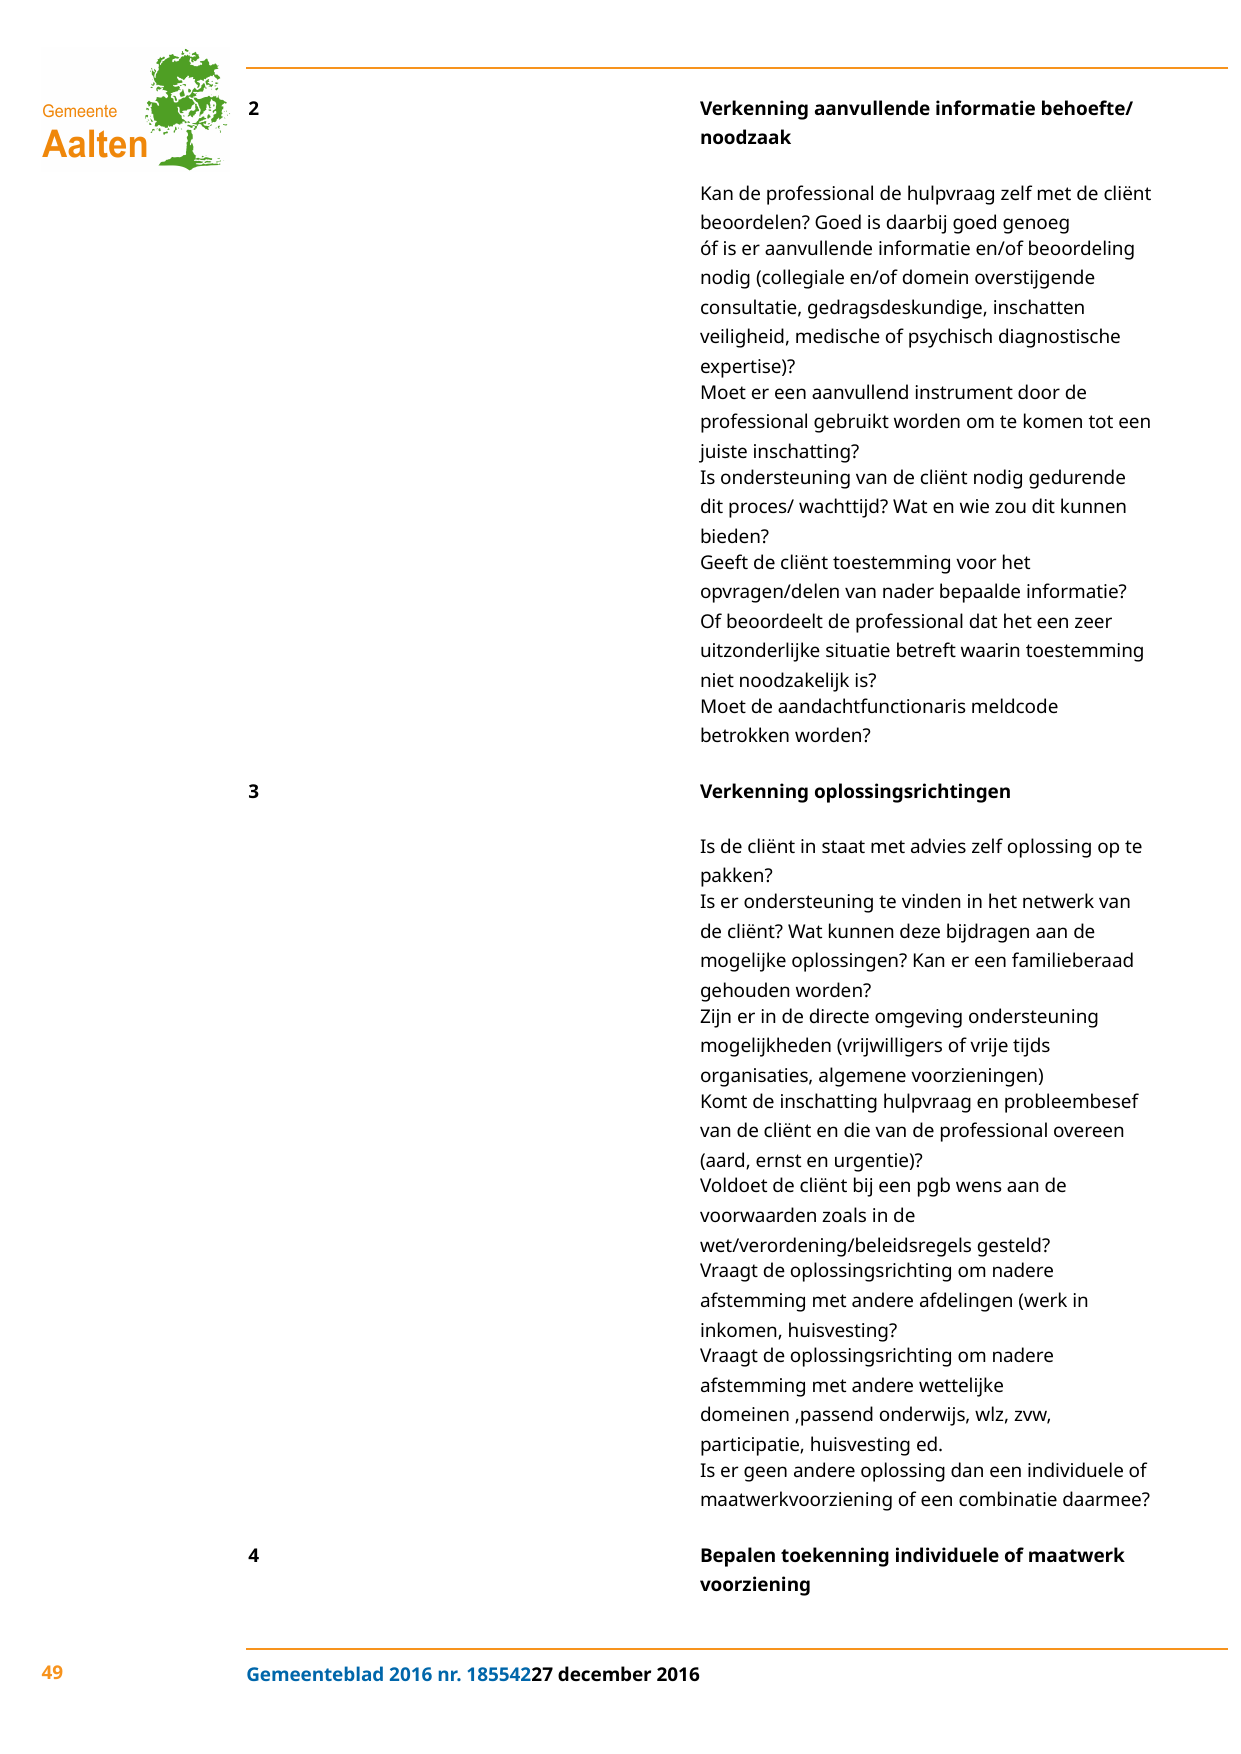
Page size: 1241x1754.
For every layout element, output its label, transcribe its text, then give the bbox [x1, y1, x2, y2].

table_cell [248, 1088, 700, 1173]
table_cell Zijn er in de directe omgeving ondersteuning mogelijkheden (vrijwilligers of vrije tijds organisaties, algemene voorzieningen) [700, 1003, 1152, 1088]
table_cell 4 [248, 1512, 700, 1597]
table_cell [248, 889, 700, 1003]
table_cell Vraagt de oplossingsrichting om nadere afstemming met andere afdelingen (werk in inkomen, huisvesting? [700, 1258, 1152, 1342]
table_cell Geeft de cliënt toestemming voor het opvragen/delen van nader bepaalde informatie? Of beoordeelt de professional dat het een zeer uitzonderlijke situatie betreft waarin toestemming niet noodzakelijk is? [700, 549, 1152, 693]
table_cell Bepalen toekenning individuele of maatwerk voorziening [700, 1512, 1152, 1597]
table_cell [248, 1258, 700, 1342]
table_cell Is er geen andere oplossing dan een individuele of maatwerkvoorziening of een combinatie daarmee? [700, 1457, 1152, 1512]
table_cell Vraagt de oplossingsrichting om nadere afstemming met andere wettelijke domeinen ,passend onderwijs, wlz, zvw, participatie, huisvesting ed. [700, 1343, 1152, 1457]
table_cell Is ondersteuning van de cliënt nodig gedurende dit proces/ wachttijd? Wat en wie zou dit kunnen bieden? [700, 464, 1152, 549]
table_cell Voldoet de cliënt bij een pgb wens aan de voorwaarden zoals in de wet/verordening/beleidsregels gesteld? [700, 1173, 1152, 1258]
table_cell Komt de inschatting hulpvraag en probleembesef van de cliënt en die van de professional overeen (aard, ernst en urgentie)? [700, 1088, 1152, 1173]
table_cell [248, 180, 700, 235]
table_cell Moet de aandachtfunctionaris meldcode betrokken worden? [700, 693, 1152, 748]
table_cell óf is er aanvullende informatie en/of beoordeling nodig (collegiale en/of domein overstijgende consultatie, gedragsdeskundige, inschatten veiligheid, medische of psychisch diagnostische expertise)? [700, 235, 1152, 379]
table_cell 3 [248, 748, 700, 833]
picture [41, 47, 231, 172]
table_cell Verkenning aanvullende informatie behoefte/ noodzaak [700, 95, 1152, 180]
table_cell [248, 1457, 700, 1512]
table_cell [248, 464, 700, 549]
table_cell [248, 1343, 700, 1457]
table_cell [248, 235, 700, 379]
table_cell Is er ondersteuning te vinden in het netwerk van de cliënt? Wat kunnen deze bijdragen aan de mogelijke oplossingen? Kan er een familieberaad gehouden worden? [700, 889, 1152, 1003]
table_cell [248, 379, 700, 464]
table_cell Kan de professional de hulpvraag zelf met de cliënt beoordelen? Goed is daarbij goed genoeg [700, 180, 1152, 235]
table_cell [248, 1173, 700, 1258]
table_cell Verkenning oplossingsrichtingen [700, 748, 1152, 833]
table_cell [248, 693, 700, 748]
table_cell Is de cliënt in staat met advies zelf oplossing op te pakken? [700, 833, 1152, 888]
table_cell Moet er een aanvullend instrument door de professional gebruikt worden om te komen tot een juiste inschatting? [700, 379, 1152, 464]
table_cell [248, 1003, 700, 1088]
table_cell [248, 549, 700, 693]
table_cell 2 [248, 95, 700, 180]
table_cell [248, 833, 700, 888]
